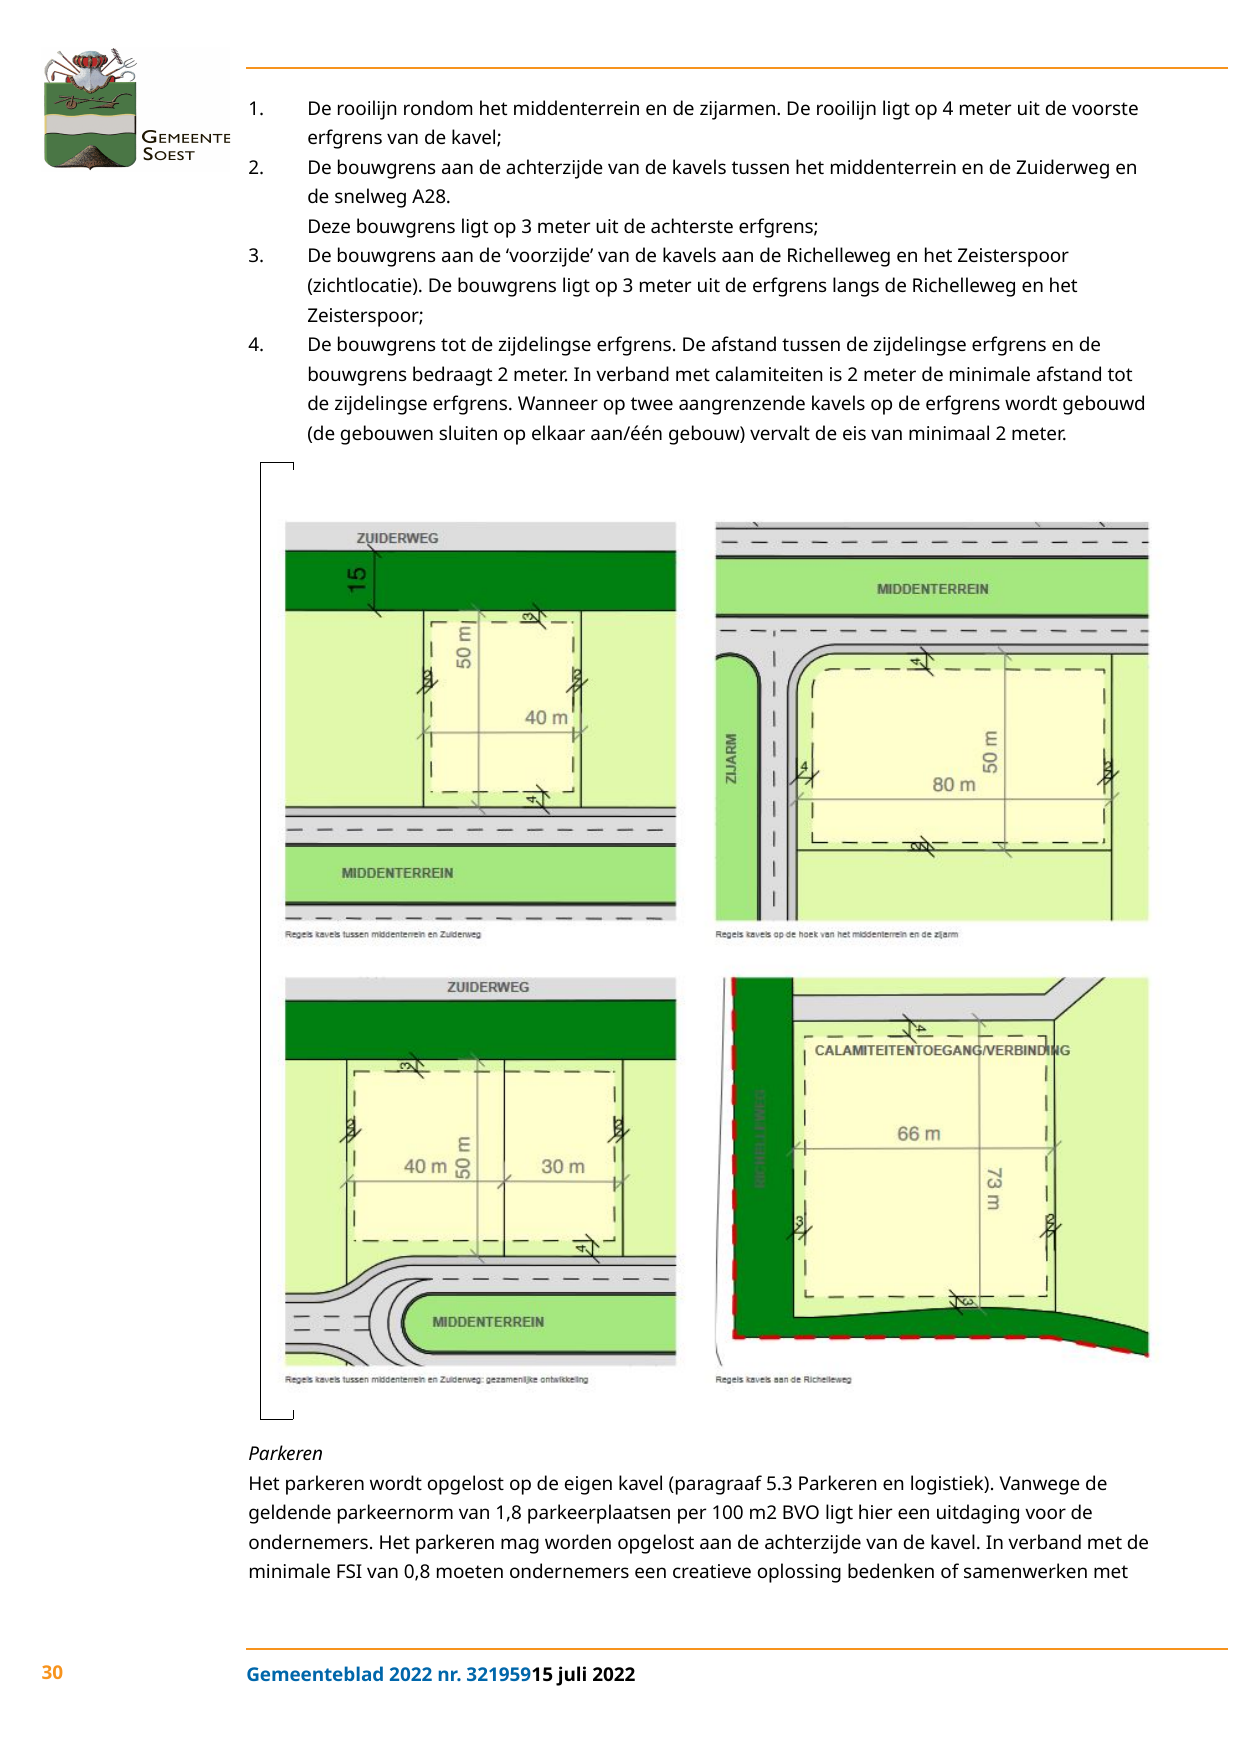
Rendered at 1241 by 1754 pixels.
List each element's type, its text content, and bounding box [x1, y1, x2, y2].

text Parkeren [248, 1440, 1152, 1466]
list De bouwgrens aan de ‘voorzijde’ van de kavels aan de Richelleweg en het Zeisterspoor (zichtlocatie). De bouwgrens ligt op 3 meter uit de erfgrens langs de Richelleweg en het Zeisterspoor; [248, 243, 1152, 328]
list Deze bouwgrens ligt op 3 meter uit de achterste erfgrens; [248, 213, 1152, 239]
list De bouwgrens aan de achterzijde van de kavels tussen het middenterrein en de Zuiderweg en de snelweg A28. [248, 154, 1152, 209]
picture [268, 470, 1173, 1410]
list De bouwgrens tot de zijdelingse erfgrens. De afstand tussen de zijdelingse erfgrens en de bouwgrens bedraagt 2 meter. In verband met calamiteiten is 2 meter de minimale afstand tot de zijdelingse erfgrens. Wanneer op twee aangrenzende kavels op de erfgrens wordt gebouwd (de gebouwen sluiten op elkaar aan/één gebouw) vervalt de eis van minimaal 2 meter. [248, 331, 1152, 446]
picture [41, 47, 231, 172]
list De rooilijn rondom het middenterrein en de zijarmen. De rooilijn ligt op 4 meter uit de voorste erfgrens van de kavel; [248, 95, 1152, 150]
text Het parkeren wordt opgelost op de eigen kavel (paragraaf 5.3 Parkeren en logistiek). Vanwege de geldende parkeernorm van 1,8 parkeerplaatsen per 100 m2 BVO ligt hier een uitdaging voor de ondernemers. Het parkeren mag worden opgelost aan de achterzijde van de kavel. In verband met de minimale FSI van 0,8 moeten ondernemers een creatieve oplossing bedenken of samenwerken met [248, 1470, 1152, 1584]
